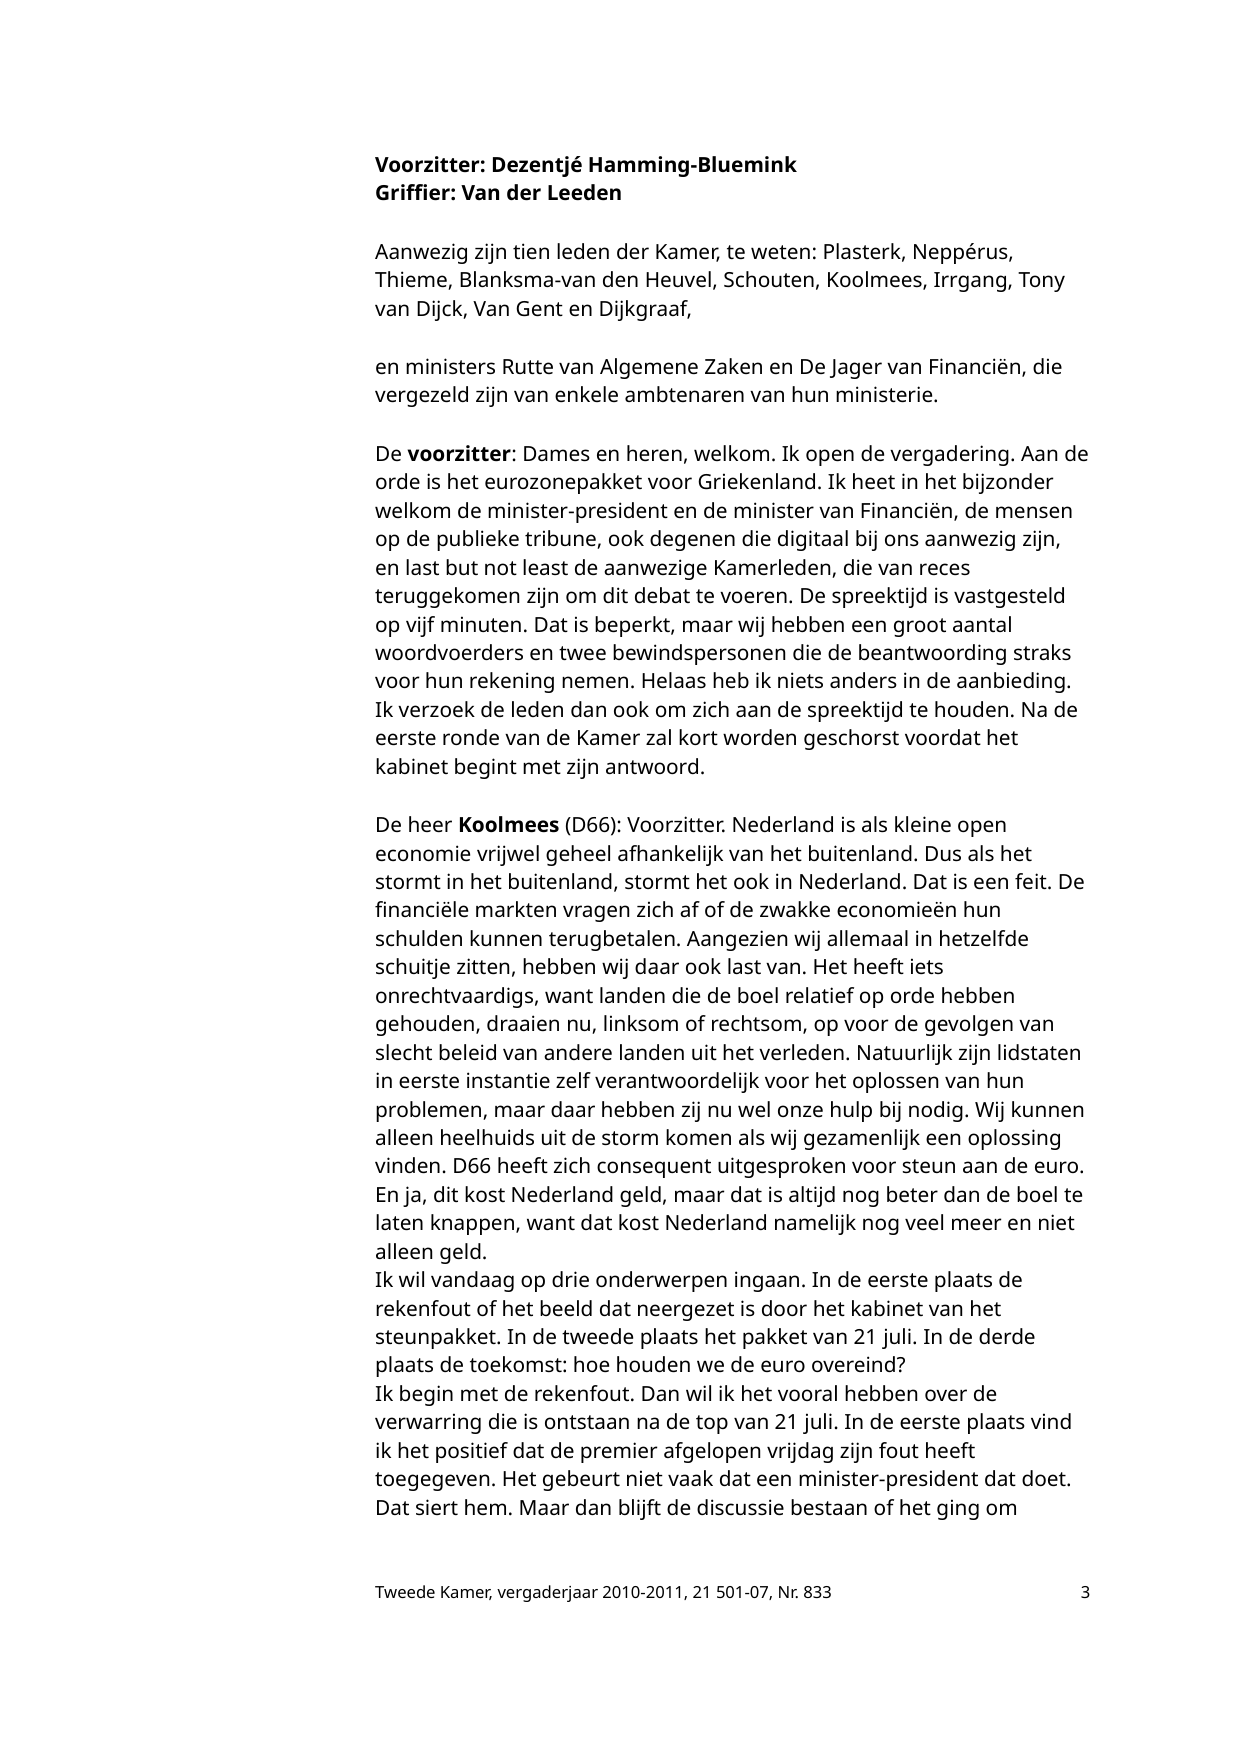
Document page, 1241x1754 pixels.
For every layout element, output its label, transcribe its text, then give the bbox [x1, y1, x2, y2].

text Aanwezig zijn tien leden der Kamer, te weten: Plasterk, Neppérus, Thieme, Blanksma-van den Heuvel, Schouten, Koolmees, Irrgang, Tony van Dijck, Van Gent en Dijkgraaf, [375, 237, 1090, 322]
text De heer Koolmees (D66): Voorzitter. Nederland is als kleine open economie vrijwel geheel afhankelijk van het buitenland. Dus als het stormt in het buitenland, stormt het ook in Nederland. Dat is een feit. De financiële markten vragen zich af of de zwakke economieën hun schulden kunnen terugbetalen. Aangezien wij allemaal in hetzelfde schuitje zitten, hebben wij daar ook last van. Het heeft iets onrechtvaardigs, want landen die de boel relatief op orde hebben gehouden, draaien nu, linksom of rechtsom, op voor de gevolgen van slecht beleid van andere landen uit het verleden. Natuurlijk zijn lidstaten in eerste instantie zelf verantwoordelijk voor het oplossen van hun problemen, maar daar hebben zij nu wel onze hulp bij nodig. Wij kunnen alleen heelhuids uit de storm komen als wij gezamenlijk een oplossing vinden. D66 heeft zich consequent uitgesproken voor steun aan de euro. En ja, dit kost Nederland geld, maar dat is altijd nog beter dan de boel te laten knappen, want dat kost Nederland namelijk nog veel meer en niet alleen geld. [375, 810, 1090, 1265]
text Voorzitter: Dezentjé Hamming-Bluemink [375, 150, 1090, 178]
text Ik begin met de rekenfout. Dan wil ik het vooral hebben over de verwarring die is ontstaan na de top van 21 juli. In de eerste plaats vind ik het positief dat de premier afgelopen vrijdag zijn fout heeft toegegeven. Het gebeurt niet vaak dat een minister-president dat doet. Dat siert hem. Maar dan blijft de discussie bestaan of het ging om [375, 1379, 1090, 1521]
text Ik wil vandaag op drie onderwerpen ingaan. In de eerste plaats de rekenfout of het beeld dat neergezet is door het kabinet van het steunpakket. In de tweede plaats het pakket van 21 juli. In de derde plaats de toekomst: hoe houden we de euro overeind? [375, 1265, 1090, 1379]
text Griffier: Van der Leeden [375, 178, 1090, 207]
text De voorzitter: Dames en heren, welkom. Ik open de vergadering. Aan de orde is het eurozonepakket voor Griekenland. Ik heet in het bijzonder welkom de minister-president en de minister van Financiën, de mensen op de publieke tribune, ook degenen die digitaal bij ons aanwezig zijn, en last but not least de aanwezige Kamerleden, die van reces teruggekomen zijn om dit debat te voeren. De spreektijd is vastgesteld op vijf minuten. Dat is beperkt, maar wij hebben een groot aantal woordvoerders en twee bewindspersonen die de beantwoording straks voor hun rekening nemen. Helaas heb ik niets anders in de aanbieding. Ik verzoek de leden dan ook om zich aan de spreektijd te houden. Na de eerste ronde van de Kamer zal kort worden geschorst voordat het kabinet begint met zijn antwoord. [375, 439, 1090, 780]
text en ministers Rutte van Algemene Zaken en De Jager van Financiën, die vergezeld zijn van enkele ambtenaren van hun ministerie. [375, 352, 1090, 409]
